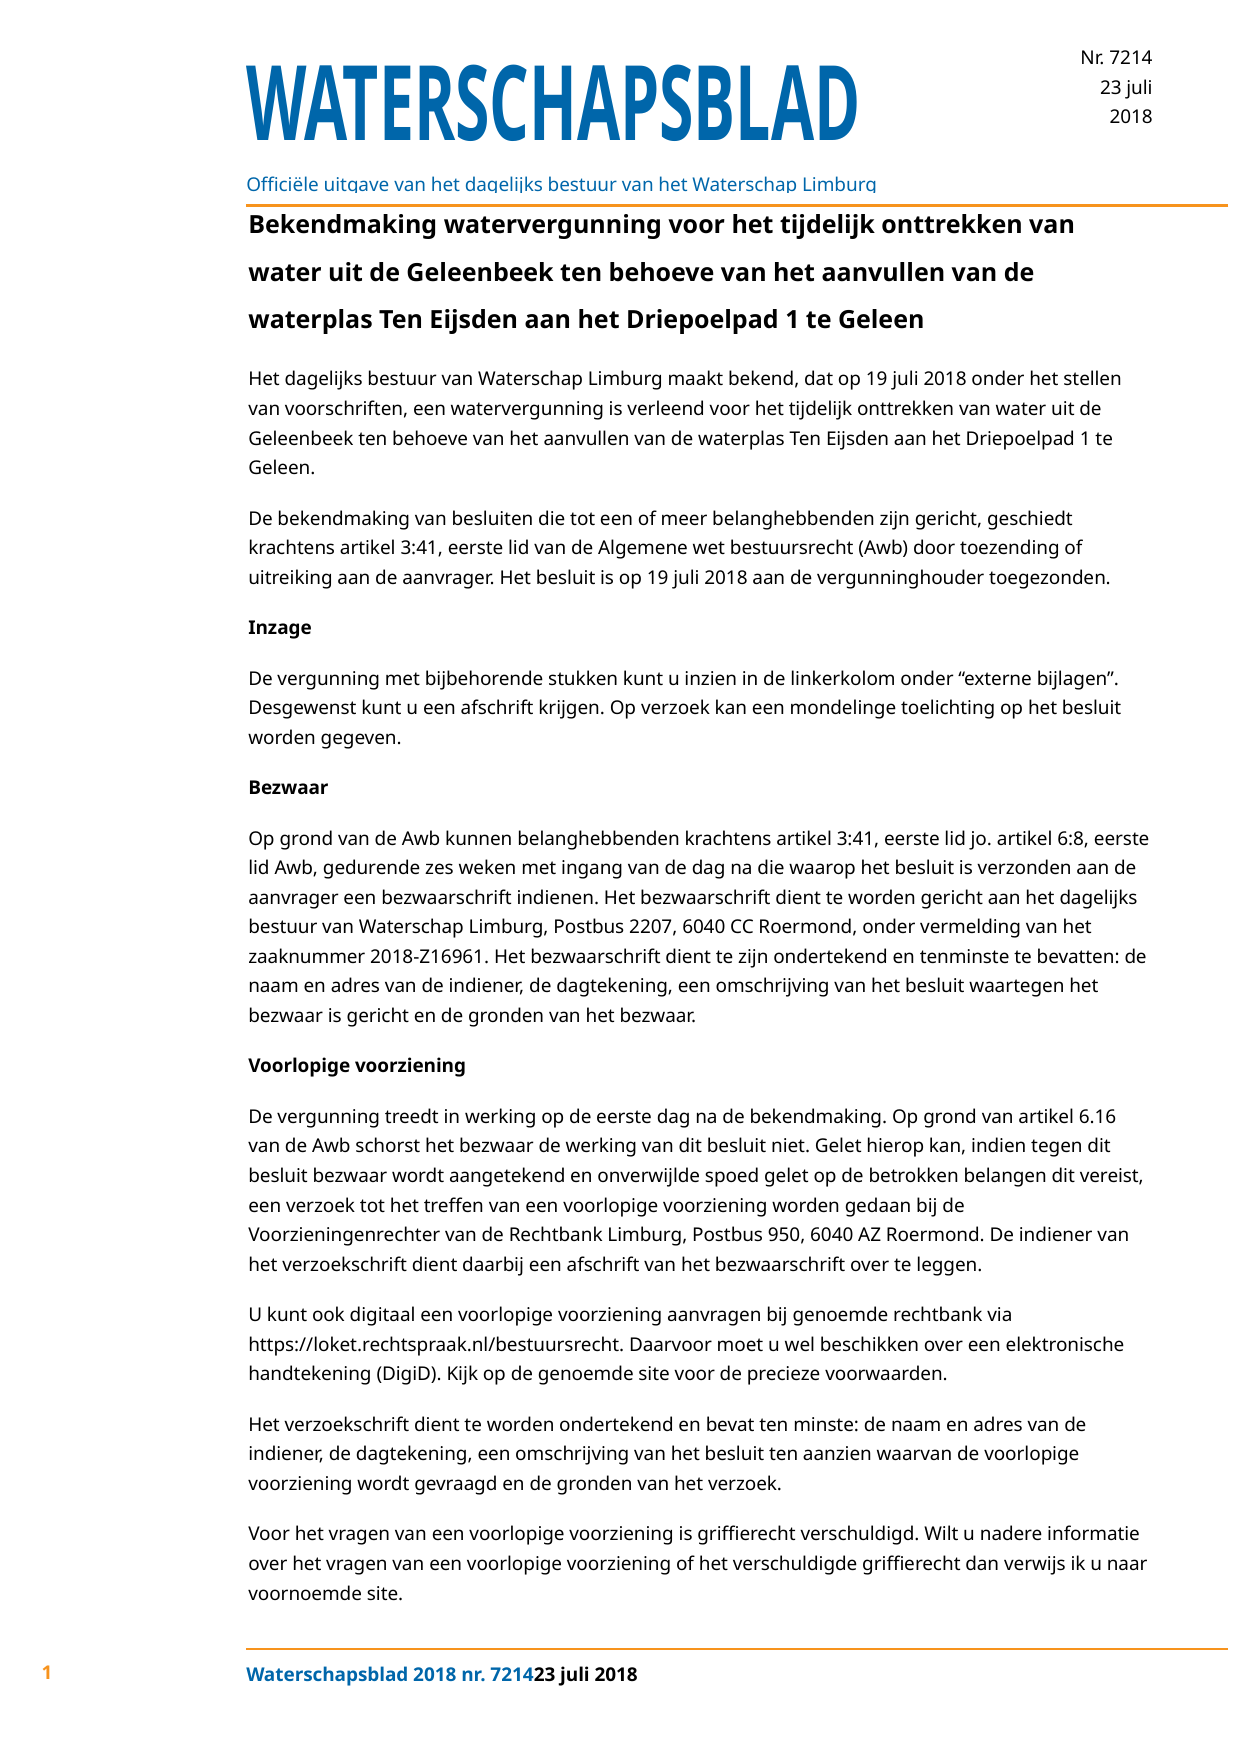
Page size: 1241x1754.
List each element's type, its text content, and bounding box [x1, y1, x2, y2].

text De vergunning met bijbehorende stukken kunt u inzien in de linkerkolom onder “externe bijlagen”. Desgewenst kunt u een afschrift krijgen. Op verzoek kan een mondelinge toelichting op het besluit worden gegeven. [248, 665, 1152, 749]
text U kunt ook digitaal een voorlopige voorziening aanvragen bij genoemde rechtbank via https://loket.rechtspraak.nl/bestuursrecht. Daarvoor moet u wel beschikken over een elektronische handtekening (DigiD). Kijk op de genoemde site voor de precieze voorwaarden. [248, 1301, 1152, 1386]
text Voorlopige voorziening [248, 1053, 1152, 1078]
text Het dagelijks bestuur van Waterschap Limburg maakt bekend, dat op 19 juli 2018 onder het stellen van voorschriften, een watervergunning is verleend voor het tijdelijk onttrekken van water uit de Geleenbeek ten behoeve van het aanvullen van de waterplas Ten Eijsden aan het Driepoelpad 1 te Geleen. [248, 366, 1152, 480]
text De vergunning treedt in werking op de eerste dag na de bekendmaking. Op grond van artikel 6.16 van de Awb schorst het bezwaar de werking van dit besluit niet. Gelet hierop kan, indien tegen dit besluit bezwaar wordt aangetekend en onverwijlde spoed gelet op de betrokken belangen dit vereist, een verzoek tot het treffen van een voorlopige voorziening worden gedaan bij de Voorzieningenrechter van de Rechtbank Limburg, Postbus 950, 6040 AZ Roermond. De indiener van het verzoekschrift dient daarbij een afschrift van het bezwaarschrift over te leggen. [248, 1103, 1152, 1277]
picture [41, 47, 231, 172]
text De bekendmaking van besluiten die tot een of meer belanghebbenden zijn gericht, geschiedt krachtens artikel 3:41, eerste lid van de Algemene wet bestuursrecht (Awb) door toezending of uitreiking aan de aanvrager. Het besluit is op 19 juli 2018 aan de vergunninghouder toegezonden. [248, 505, 1152, 589]
text Inzage [248, 614, 1152, 640]
text Voor het vragen van een voorlopige voorziening is griffierecht verschuldigd. Wilt u nadere informatie over het vragen van een voorlopige voorziening of het verschuldigde griffierecht dan verwijs ik u naar voornoemde site. [248, 1521, 1152, 1605]
text Bezwaar [248, 774, 1152, 800]
text Op grond van de Awb kunnen belanghebbenden krachtens artikel 3:41, eerste lid jo. artikel 6:8, eerste lid Awb, gedurende zes weken met ingang van de dag na die waarop het besluit is verzonden aan de aanvrager een bezwaarschrift indienen. Het bezwaarschrift dient te worden gericht aan het dagelijks bestuur van Waterschap Limburg, Postbus 2207, 6040 CC Roermond, onder vermelding van het zaaknummer 2018-Z16961. Het bezwaarschrift dient te zijn ondertekend en tenminste te bevatten: de naam en adres van de indiener, de dagtekening, een omschrijving van het besluit waartegen het bezwaar is gericht en de gronden van het bezwaar. [248, 825, 1152, 1028]
text Bekendmaking watervergunning voor het tijdelijk onttrekken van water uit de Geleenbeek ten behoeve van het aanvullen van de waterplas Ten Eijsden aan het Driepoelpad 1 te Geleen [248, 207, 1152, 336]
text Het verzoekschrift dient te worden ondertekend en bevat ten minste: de naam en adres van de indiener, de dagtekening, een omschrijving van het besluit ten aanzien waarvan de voorlopige voorziening wordt gevraagd en de gronden van het verzoek. [248, 1411, 1152, 1496]
